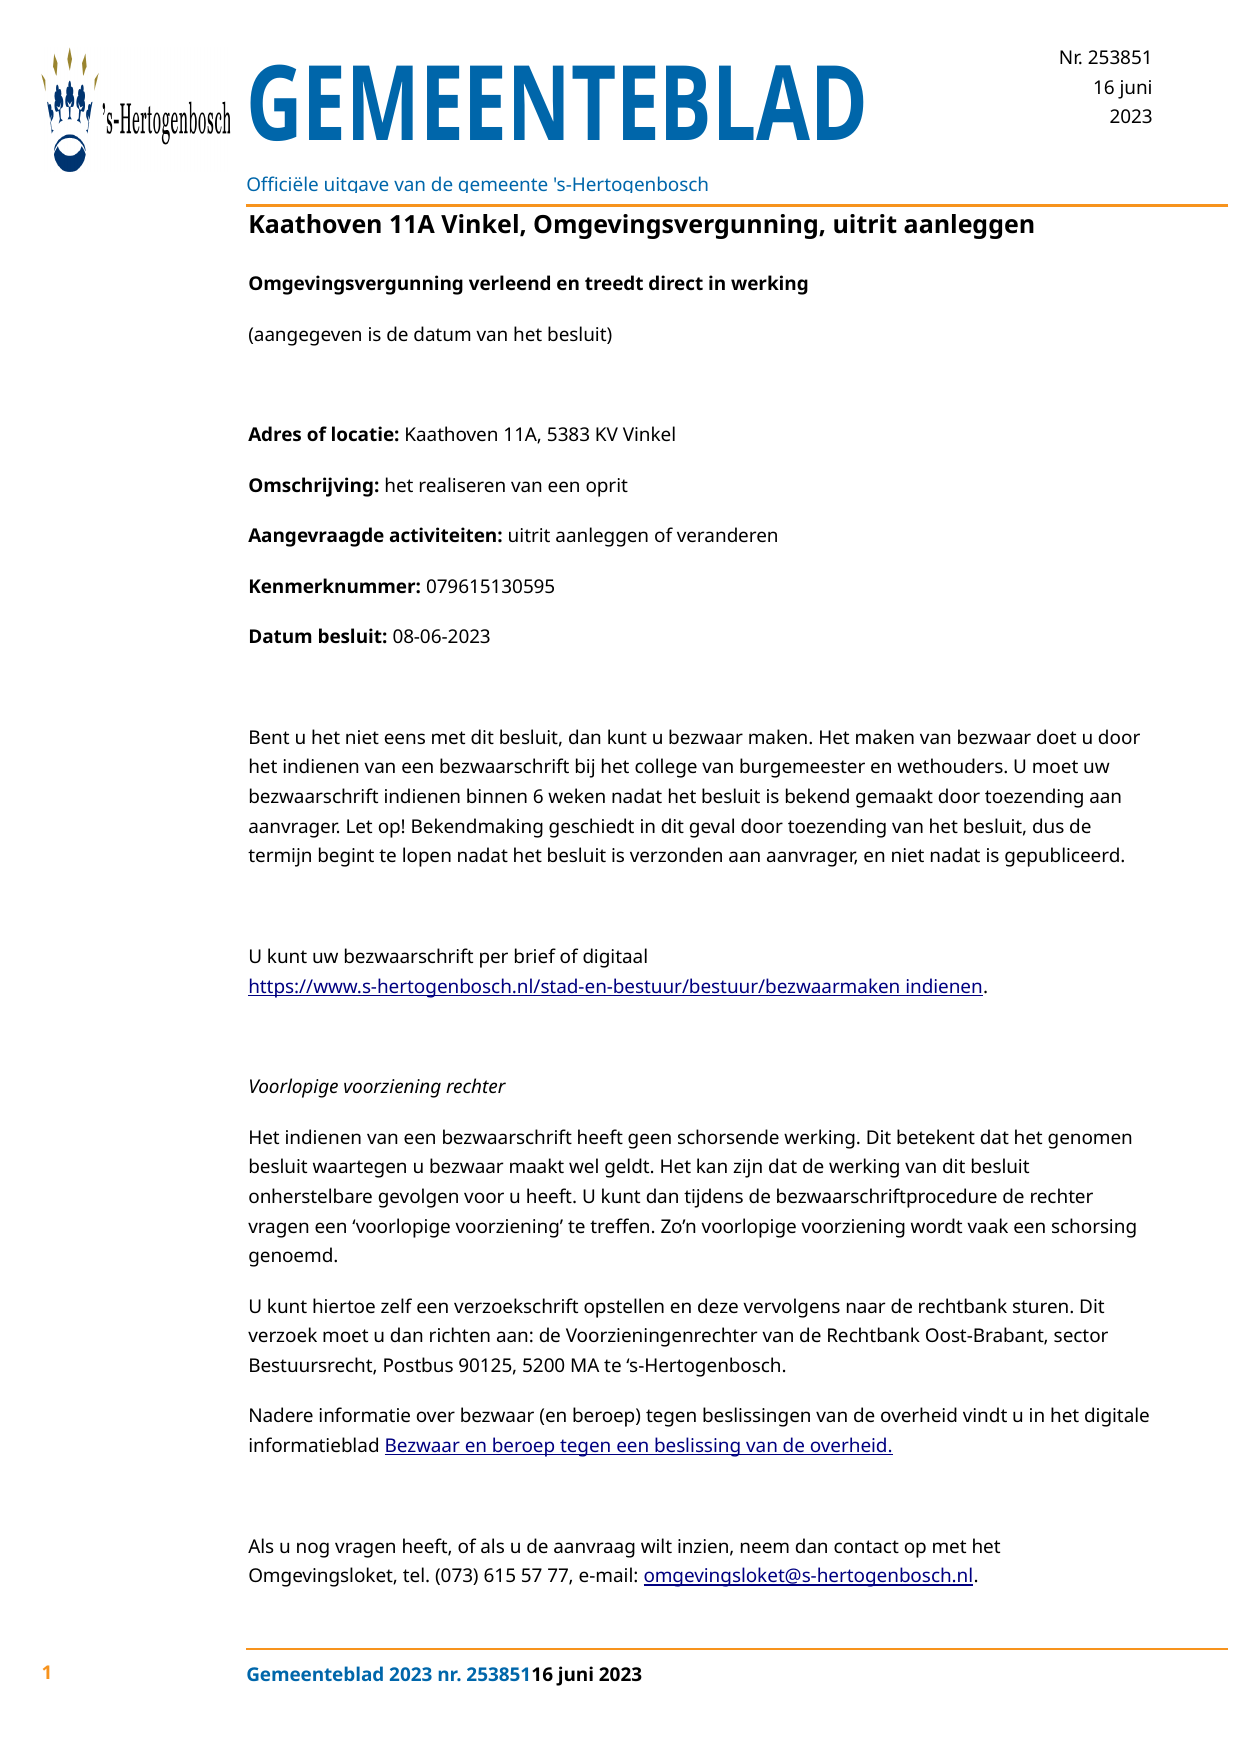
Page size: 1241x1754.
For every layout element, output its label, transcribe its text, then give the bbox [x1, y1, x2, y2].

text Bent u het niet eens met dit besluit, dan kunt u bezwaar maken. Het maken van bezwaar doet u door het indienen van een bezwaarschrift bij het college van burgemeester en wethouders. U moet uw bezwaarschrift indienen binnen 6 weken nadat het besluit is bekend gemaakt door toezending aan aanvrager. Let op! Bekendmaking geschiedt in dit geval door toezending van het besluit, dus de termijn begint te lopen nadat het besluit is verzonden aan aanvrager, en niet nadat is gepubliceerd. [248, 724, 1152, 868]
text Omschrijving: het realiseren van een oprit [248, 472, 1152, 498]
text Nadere informatie over bezwaar (en beroep) tegen beslissingen van de overheid vindt u in het digitale informatieblad Bezwaar en beroep tegen een beslissing van de overheid. [248, 1402, 1152, 1458]
text U kunt hiertoe zelf een verzoekschrift opstellen en deze vervolgens naar de rechtbank sturen. Dit verzoek moet u dan richten aan: de Voorzieningenrechter van de Rechtbank Oost-Brabant, sector Bestuursrecht, Postbus 90125, 5200 MA te ‘s-Hertogenbosch. [248, 1293, 1152, 1378]
text Het indienen van een bezwaarschrift heeft geen schorsende werking. Dit betekent dat het genomen besluit waartegen u bezwaar maakt wel geldt. Het kan zijn dat de werking van dit besluit onherstelbare gevolgen voor u heeft. U kunt dan tijdens de bezwaarschriftprocedure de rechter vragen een ‘voorlopige voorziening’ te treffen. Zo’n voorlopige voorziening wordt vaak een schorsing genoemd. [248, 1124, 1152, 1268]
text Adres of locatie: Kaathoven 11A, 5383 KV Vinkel [248, 422, 1152, 447]
text Kaathoven 11A Vinkel, Omgevingsvergunning, uitrit aanleggen [248, 207, 1152, 241]
text Omgevingsvergunning verleend en treedt direct in werking [248, 270, 1152, 296]
picture [41, 47, 231, 172]
text Datum besluit: 08-06-2023 [248, 623, 1152, 649]
text Kenmerknummer: 079615130595 [248, 573, 1152, 598]
text U kunt uw bezwaarschrift per brief of digitaal https://www.s-hertogenbosch.nl/stad-en-bestuur/bestuur/bezwaarmaken indienen. [248, 943, 1152, 998]
text (aangegeven is de datum van het besluit) [248, 321, 1152, 346]
text Aangevraagde activiteiten: uitrit aanleggen of veranderen [248, 522, 1152, 548]
text Als u nog vragen heeft, of als u de aanvraag wilt inzien, neem dan contact op met het Omgevingsloket, tel. (073) 615 57 77, e-mail: omgevingsloket@s-hertogenbosch.nl. [248, 1533, 1152, 1588]
text Voorlopige voorziening rechter [248, 1074, 1152, 1099]
